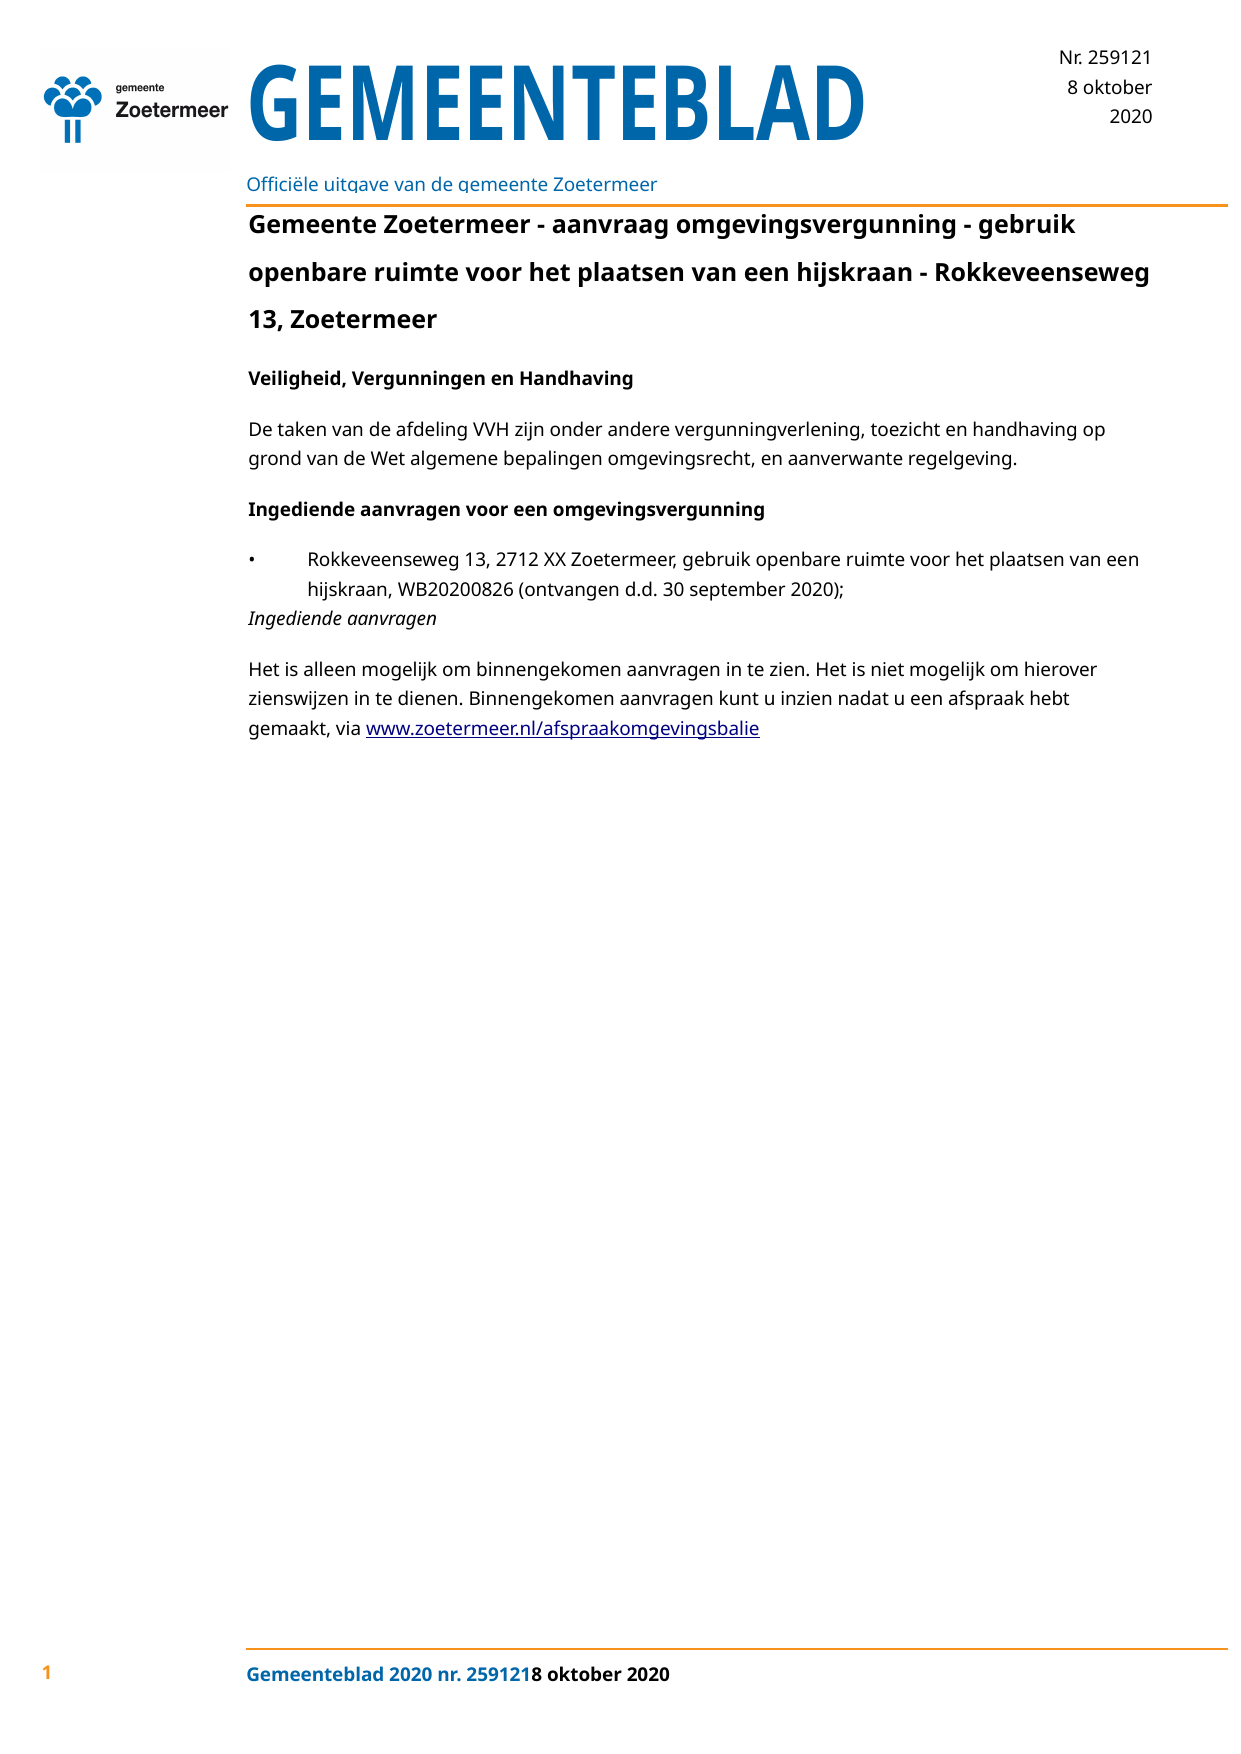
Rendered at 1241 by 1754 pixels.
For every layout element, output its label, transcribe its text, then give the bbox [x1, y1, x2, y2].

list Rokkeveenseweg 13, 2712 XX Zoetermeer, gebruik openbare ruimte voor het plaatsen van een hijskraan, WB20200826 (ontvangen d.d. 30 september 2020); [248, 546, 1152, 602]
text Gemeente Zoetermeer - aanvraag omgevingsvergunning - gebruik openbare ruimte voor het plaatsen van een hijskraan - Rokkeveenseweg 13, Zoetermeer [248, 207, 1152, 336]
text Ingediende aanvragen [248, 606, 1152, 631]
text Veiligheid, Vergunningen en Handhaving [248, 366, 1152, 391]
text Het is alleen mogelijk om binnengekomen aanvragen in te zien. Het is niet mogelijk om hierover zienswijzen in te dienen. Binnengekomen aanvragen kunt u inzien nadat u een afspraak hebt gemaakt, via www.zoetermeer.nl/afspraakomgevingsbalie [248, 656, 1152, 741]
text De taken van de afdeling VVH zijn onder andere vergunningverlening, toezicht en handhaving op grond van de Wet algemene bepalingen omgevingsrecht, en aanverwante regelgeving. [248, 416, 1152, 471]
text Ingediende aanvragen voor een omgevingsvergunning [248, 496, 1152, 522]
picture [41, 47, 231, 172]
